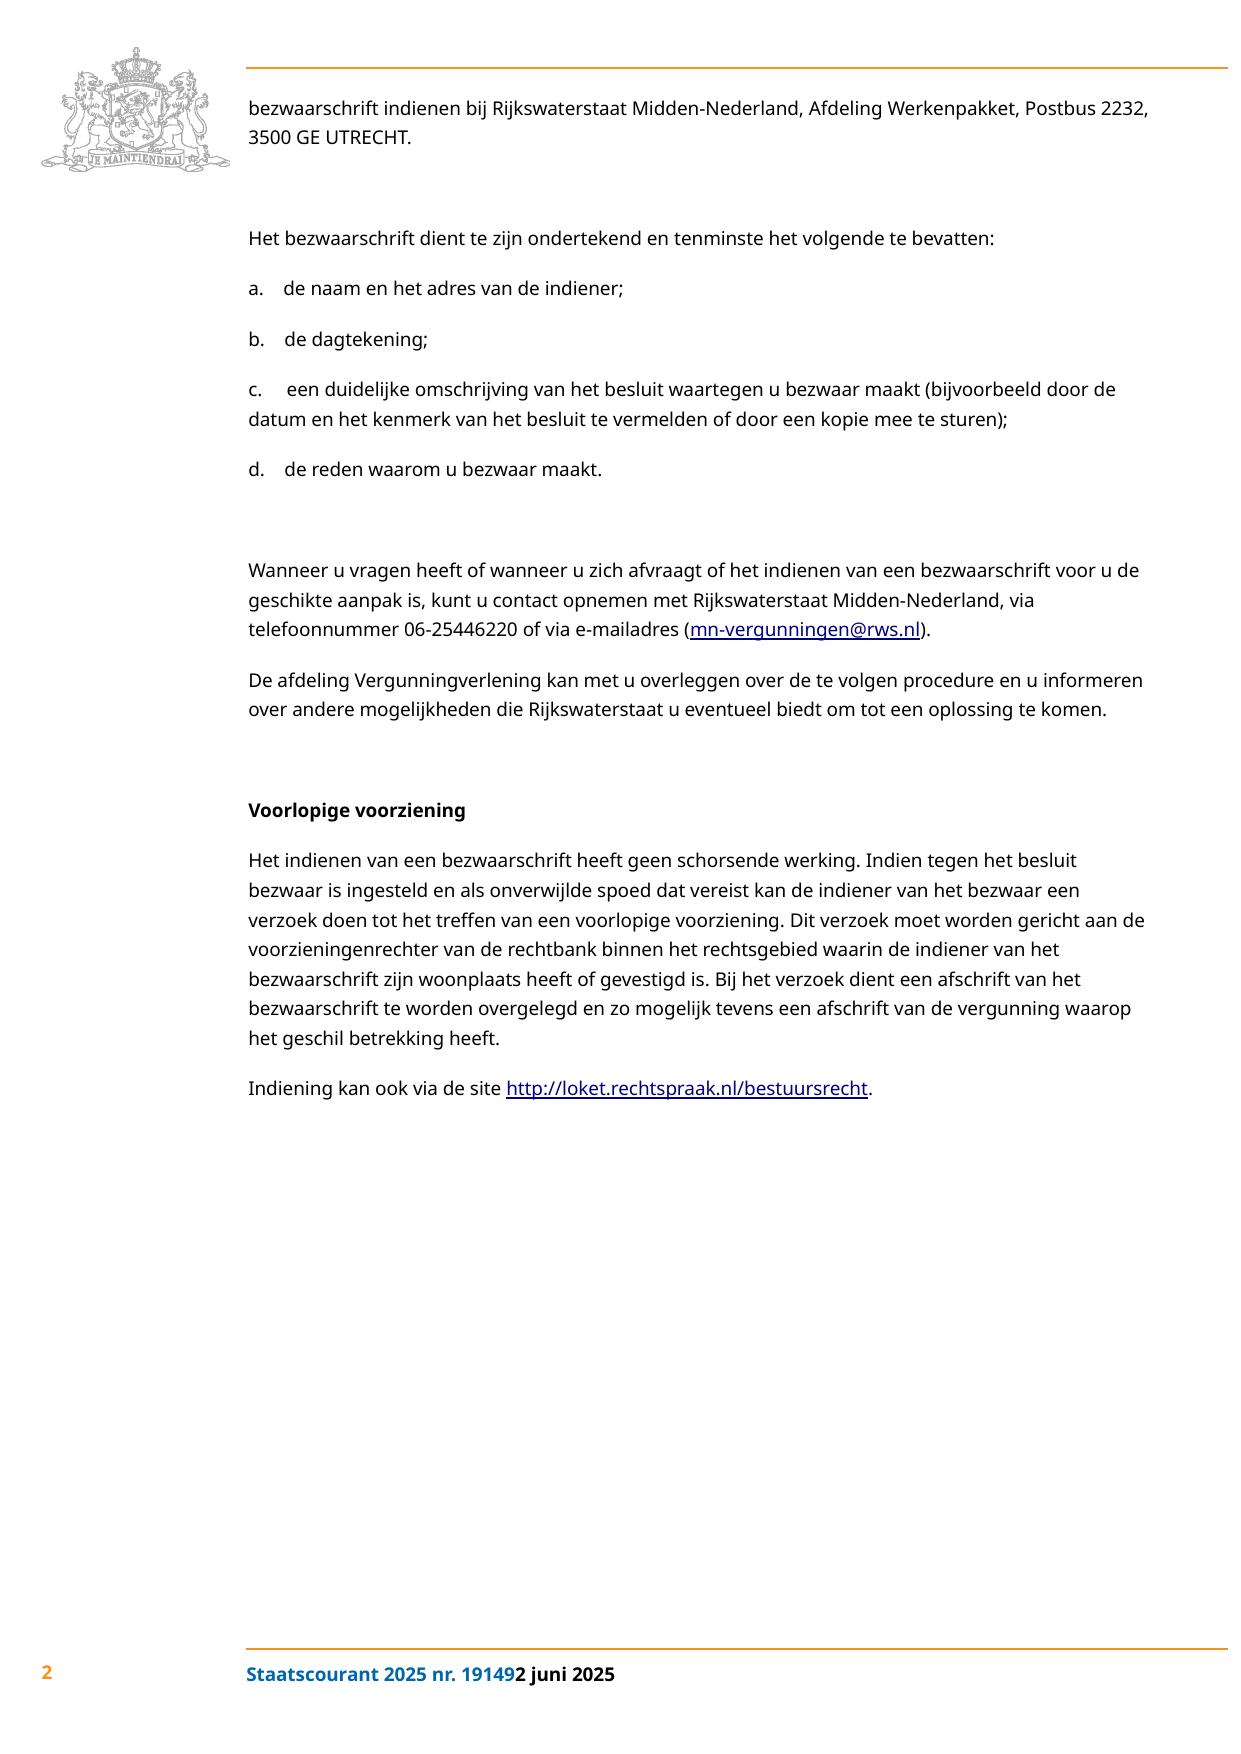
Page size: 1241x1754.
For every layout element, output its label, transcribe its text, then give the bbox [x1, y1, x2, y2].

text De afdeling Vergunningverlening kan met u overleggen over de te volgen procedure en u informeren over andere mogelijkheden die Rijkswaterstaat u eventueel biedt om tot een oplossing te komen. [248, 667, 1152, 722]
text Het indienen van een bezwaarschrift heeft geen schorsende werking. Indien tegen het besluit bezwaar is ingesteld en als onverwijlde spoed dat vereist kan de indiener van het bezwaar een verzoek doen tot het treffen van een voorlopige voorziening. Dit verzoek moet worden gericht aan de voorzieningenrechter van de rechtbank binnen het rechtsgebied waarin de indiener van het bezwaarschrift zijn woonplaats heeft of gevestigd is. Bij het verzoek dient een afschrift van het bezwaarschrift te worden overgelegd en zo mogelijk tevens een afschrift van de vergunning waarop het geschil betrekking heeft. [248, 848, 1152, 1051]
text a. de naam en het adres van de indiener; [248, 276, 1152, 301]
picture [41, 47, 231, 172]
text b. de dagtekening; [248, 326, 1152, 352]
text c. een duidelijke omschrijving van het besluit waartegen u bezwaar maakt (bijvoorbeeld door de datum en het kenmerk van het besluit te vermelden of door een kopie mee te sturen); [248, 376, 1152, 432]
text bezwaarschrift indienen bij Rijkswaterstaat Midden-Nederland, Afdeling Werkenpakket, Postbus 2232, 3500 GE UTRECHT. [248, 95, 1152, 150]
text Voorlopige voorziening [248, 797, 1152, 823]
text Wanneer u vragen heeft of wanneer u zich afvraagt of het indienen van een bezwaarschrift voor u de geschikte aanpak is, kunt u contact opnemen met Rijkswaterstaat Midden-Nederland, via telefoonnummer 06-25446220 of via e-mailadres (mn-vergunningen@rws.nl). [248, 557, 1152, 642]
text d. de reden waarom u bezwaar maakt. [248, 456, 1152, 482]
text Indiening kan ook via de site http://loket.rechtspraak.nl/bestuursrecht. [248, 1076, 1152, 1101]
text Het bezwaarschrift dient te zijn ondertekend en tenminste het volgende te bevatten: [248, 225, 1152, 251]
